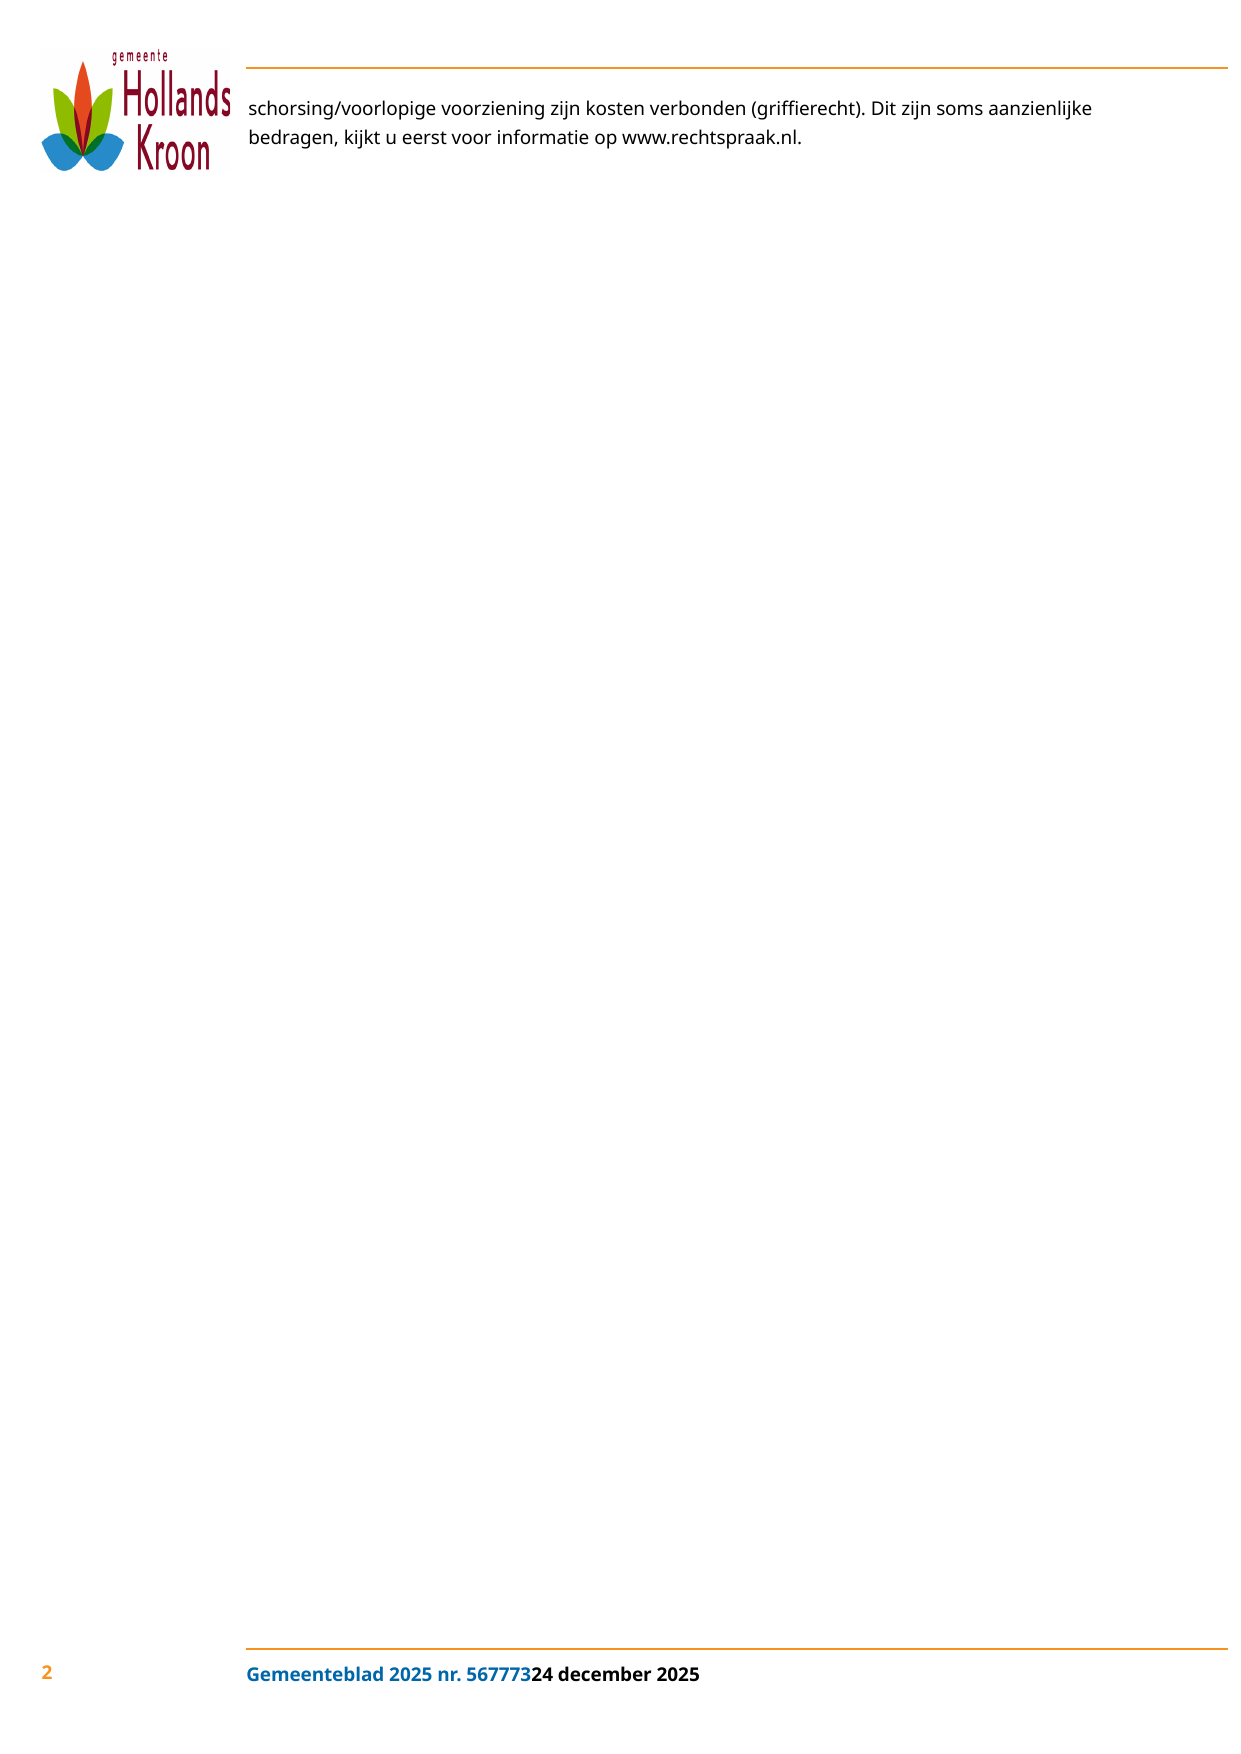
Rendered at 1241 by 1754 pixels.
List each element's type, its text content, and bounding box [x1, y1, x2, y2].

text schorsing/voorlopige voorziening zijn kosten verbonden (griffierecht). Dit zijn soms aanzienlijke bedragen, kijkt u eerst voor informatie op www.rechtspraak.nl. [248, 95, 1152, 150]
picture [41, 47, 231, 172]
